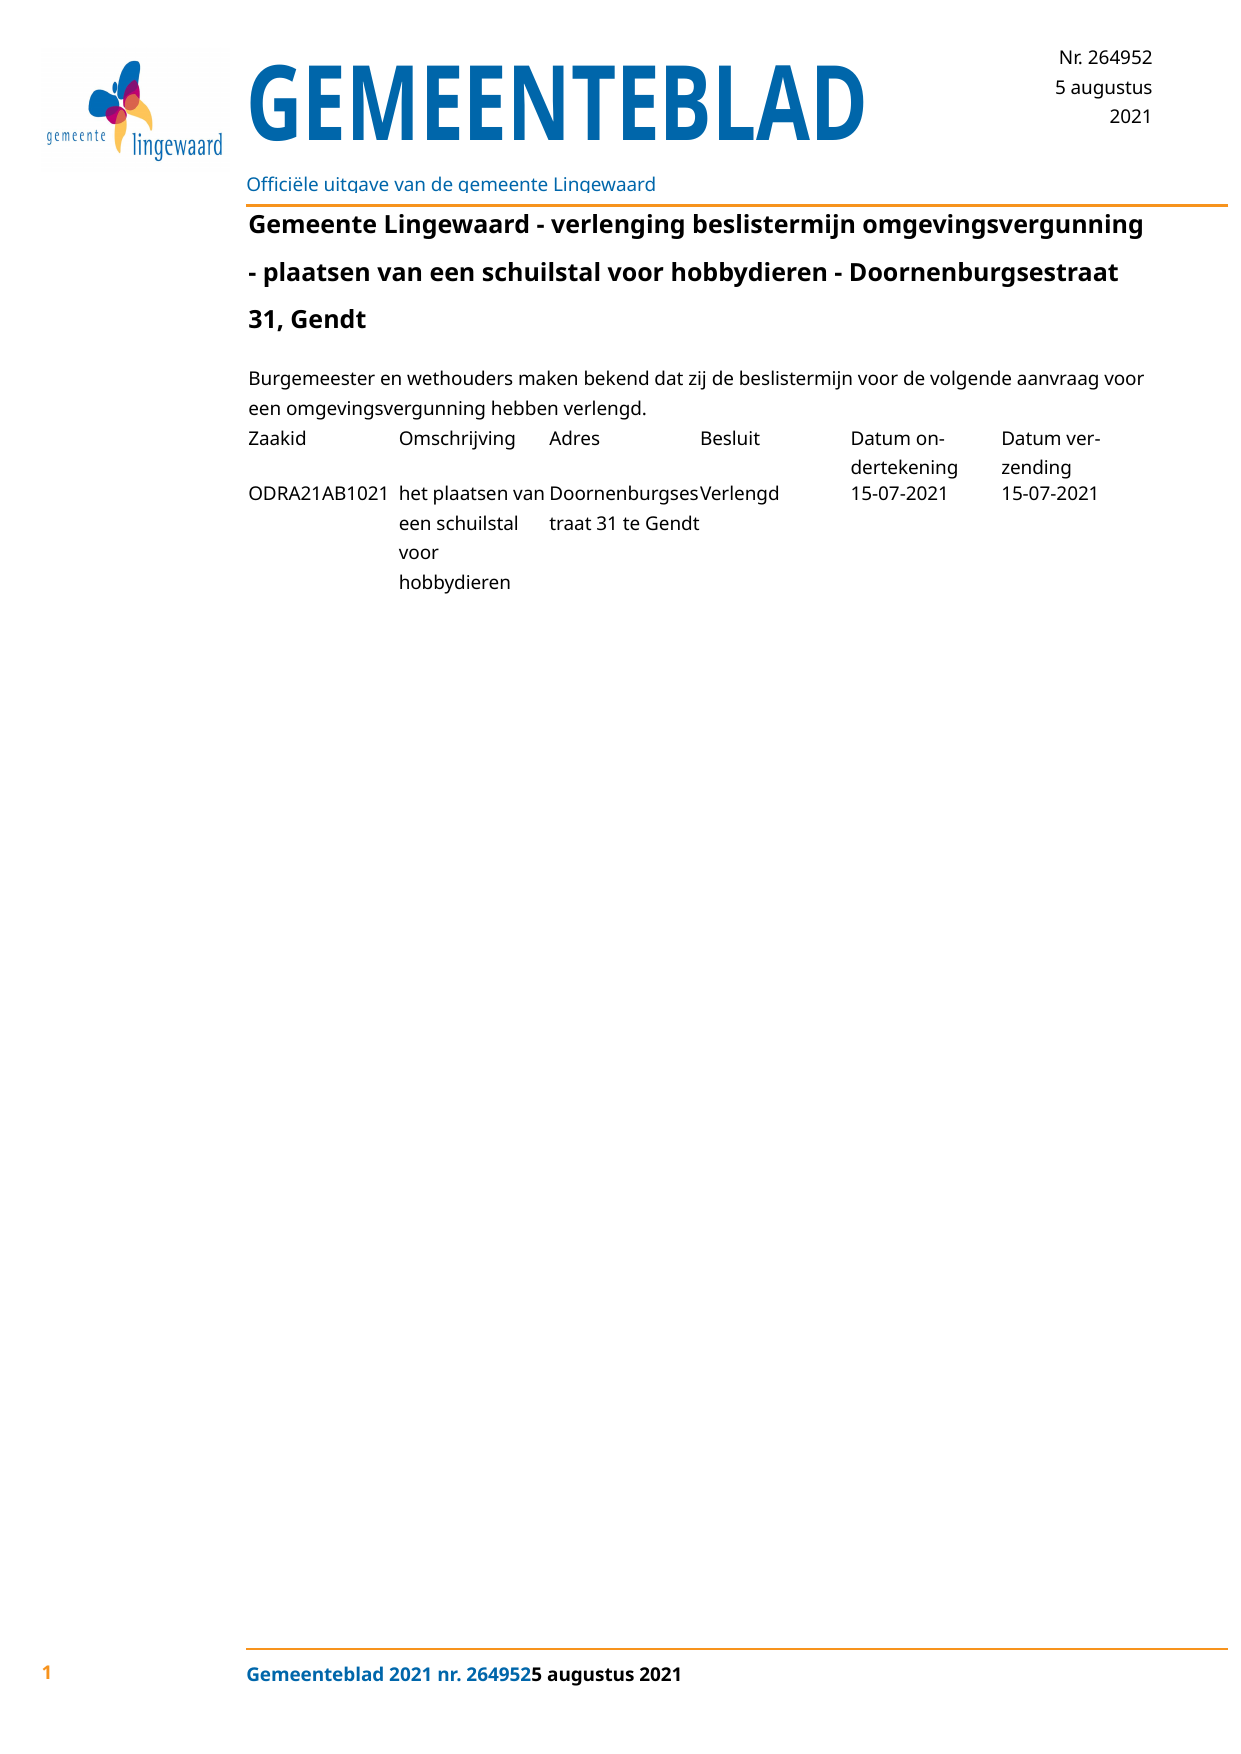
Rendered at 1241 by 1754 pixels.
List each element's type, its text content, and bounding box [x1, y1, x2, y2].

table_header Omschrijving [399, 425, 549, 480]
text Gemeente Lingewaard - verlenging beslistermijn omgevingsvergunning - plaatsen van een schuilstal voor hobbydieren - Doornenburgsestraat 31, Gendt [248, 207, 1152, 336]
table_cell Verlengd [700, 480, 850, 594]
table_cell het plaatsen van een schuilstal voor hobbydieren [399, 480, 549, 594]
picture [41, 47, 231, 172]
table_header Datum on-dertekening [850, 425, 1001, 480]
text Burgemeester en wethouders maken bekend dat zij de beslistermijn voor de volgende aanvraag voor een omgevingsvergunning hebben verlengd. [248, 366, 1152, 421]
table_cell Doornenburgsestraat 31 te Gendt [549, 480, 700, 594]
table_cell 15-07-2021 [850, 480, 1001, 594]
table_header Adres [549, 425, 700, 480]
table_header Zaakid [248, 425, 398, 480]
table_header Datum ver-zending [1001, 425, 1152, 480]
table_cell 15-07-2021 [1001, 480, 1152, 594]
table_cell ODRA21AB1021 [248, 480, 398, 594]
table_header Besluit [700, 425, 850, 480]
